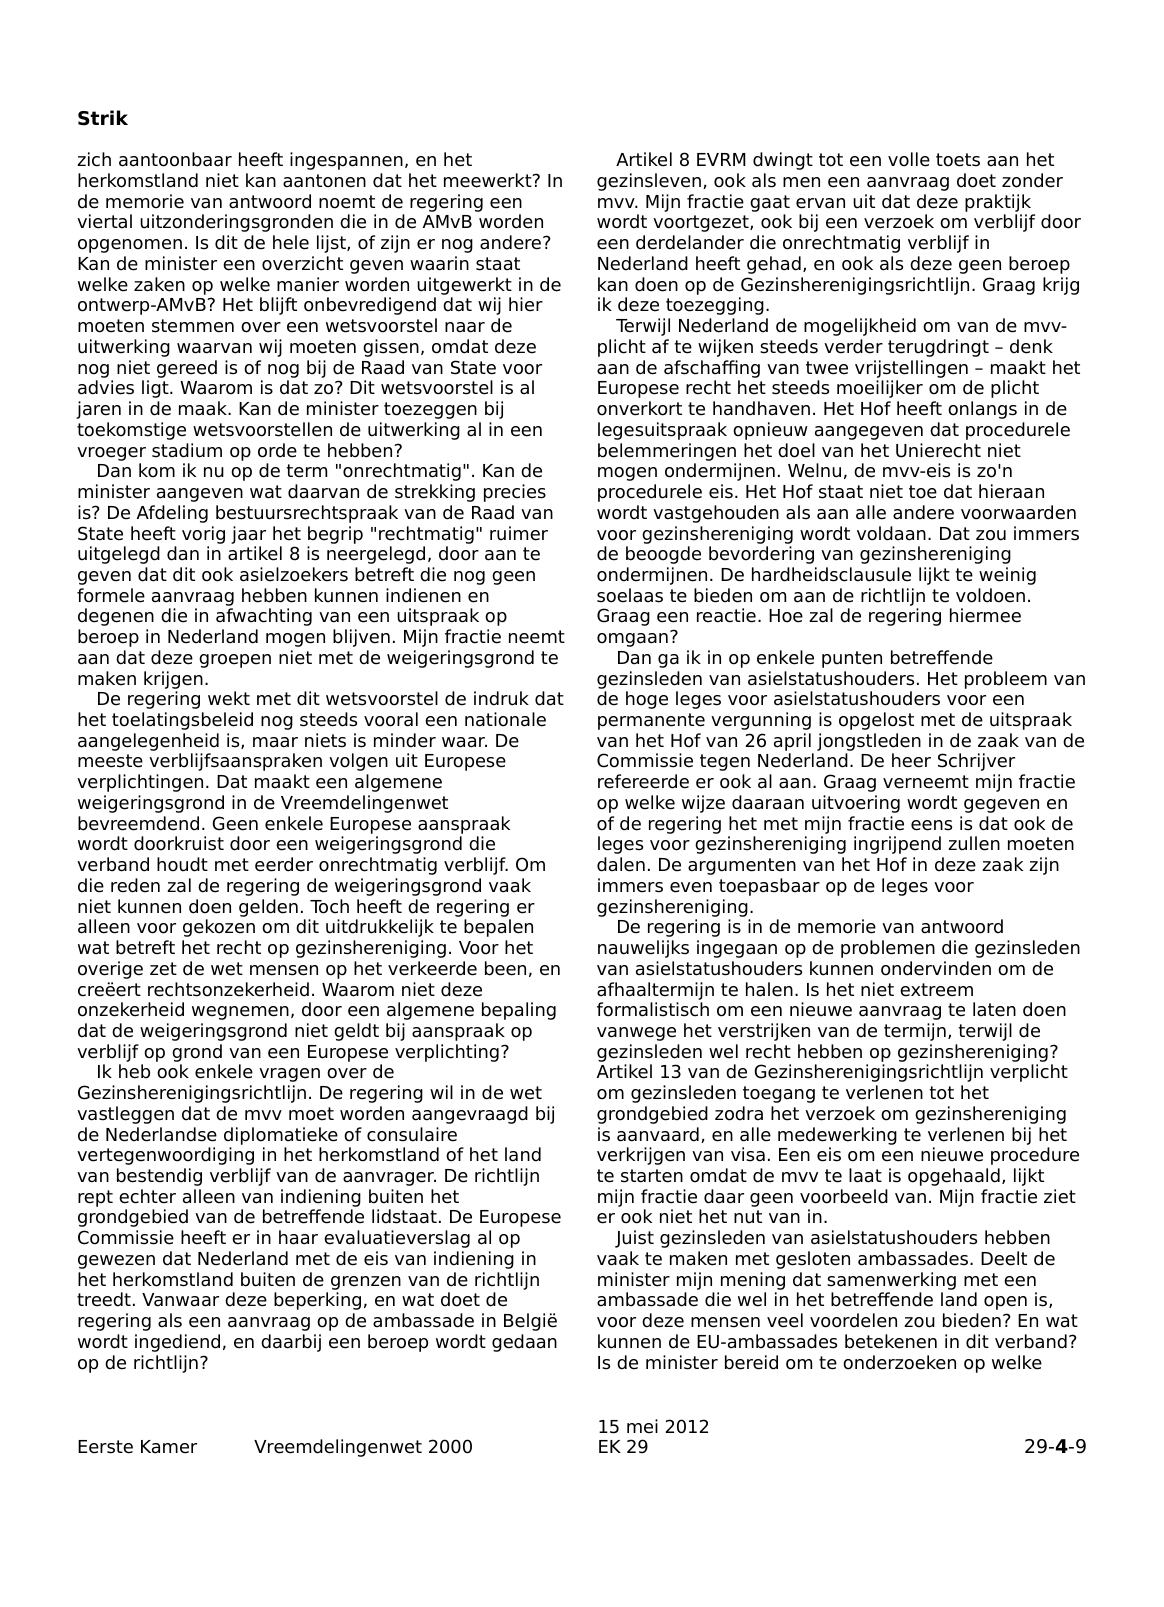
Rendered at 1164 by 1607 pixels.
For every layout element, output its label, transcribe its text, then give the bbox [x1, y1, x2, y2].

text Artikel 8 EVRM dwingt tot een volle toets aan het gezinsleven, ook als men een aanvraag doet zonder mvv. Mijn fractie gaat ervan uit dat deze praktijk wordt voortgezet, ook bij een verzoek om verblijf door een derdelander die onrechtmatig verblijf in Nederland heeft gehad, en ook als deze geen beroep kan doen op de Gezinsherenigingsrichtlijn. Graag krijg ik deze toezegging. [596, 150, 1087, 316]
text Terwijl Nederland de mogelijkheid om van de mvv-plicht af te wijken steeds verder terugdringt – denk aan de afschaffing van twee vrijstellingen – maakt het Europese recht het steeds moeilijker om de plicht onverkort te handhaven. Het Hof heeft onlangs in de legesuitspraak opnieuw aangegeven dat procedurele belemmeringen het doel van het Unierecht niet mogen ondermijnen. Welnu, de mvv-eis is zo'n procedurele eis. Het Hof staat niet toe dat hieraan wordt vastgehouden als aan alle andere voorwaarden voor gezinshereniging wordt voldaan. Dat zou immers de beoogde bevordering van gezinshereniging ondermijnen. De hardheidsclausule lijkt te weinig soelaas te bieden om aan de richtlijn te voldoen. Graag een reactie. Hoe zal de regering hiermee omgaan? [596, 316, 1087, 648]
text De regering is in de memorie van antwoord nauwelijks ingegaan op de problemen die gezinsleden van asielstatushouders kunnen ondervinden om de afhaaltermijn te halen. Is het niet extreem formalistisch om een nieuwe aanvraag te laten doen vanwege het verstrijken van de termijn, terwijl de gezinsleden wel recht hebben op gezinshereniging? Artikel 13 van de Gezinsherenigingsrichtlijn verplicht om gezinsleden toegang te verlenen tot het grondgebied zodra het verzoek om gezinshereniging is aanvaard, en alle medewerking te verlenen bij het verkrijgen van visa. Een eis om een nieuwe procedure te starten omdat de mvv te laat is opgehaald, lijkt mijn fractie daar geen voorbeeld van. Mijn fractie ziet er ook niet het nut van in. [596, 917, 1087, 1228]
text De regering wekt met dit wetsvoorstel de indruk dat het toelatingsbeleid nog steeds vooral een nationale aangelegenheid is, maar niets is minder waar. De meeste verblijfsaanspraken volgen uit Europese verplichtingen. Dat maakt een algemene weigeringsgrond in de Vreemdelingenwet bevreemdend. Geen enkele Europese aanspraak wordt doorkruist door een weigeringsgrond die verband houdt met eerder onrechtmatig verblijf. Om die reden zal de regering de weigeringsgrond vaak niet kunnen doen gelden. Toch heeft de regering er alleen voor gekozen om dit uitdrukkelijk te bepalen wat betreft het recht op gezinshereniging. Voor het overige zet de wet mensen op het verkeerde been, en creëert rechtsonzekerheid. Waarom niet deze onzekerheid wegnemen, door een algemene bepaling dat de weigeringsgrond niet geldt bij aanspraak op verblijf op grond van een Europese verplichting? [77, 689, 567, 1062]
text Dan ga ik in op enkele punten betreffende gezinsleden van asielstatushouders. Het probleem van de hoge leges voor asielstatushouders voor een permanente vergunning is opgelost met de uitspraak van het Hof van 26 april jongstleden in de zaak van de Commissie tegen Nederland. De heer Schrijver refereerde er ook al aan. Graag verneemt mijn fractie op welke wijze daaraan uitvoering wordt gegeven en of de regering het met mijn fractie eens is dat ook de leges voor gezinshereniging ingrijpend zullen moeten dalen. De argumenten van het Hof in deze zaak zijn immers even toepasbaar op de leges voor gezinshereniging. [596, 648, 1087, 917]
text Ik heb ook enkele vragen over de Gezinsherenigingsrichtlijn. De regering wil in de wet vastleggen dat de mvv moet worden aangevraagd bij de Nederlandse diplomatieke of consulaire vertegenwoordiging in het herkomstland of het land van bestendig verblijf van de aanvrager. De richtlijn rept echter alleen van indiening buiten het grondgebied van de betreffende lidstaat. De Europese Commissie heeft er in haar evaluatieverslag al op gewezen dat Nederland met de eis van indiening in het herkomstland buiten de grenzen van de richtlijn treedt. Vanwaar deze beperking, en wat doet de regering als een aanvraag op de ambassade in België wordt ingediend, en daarbij een beroep wordt gedaan op de richtlijn? [77, 1062, 567, 1373]
text Dan kom ik nu op de term "onrechtmatig". Kan de minister aangeven wat daarvan de strekking precies is? De Afdeling bestuursrechtspraak van de Raad van State heeft vorig jaar het begrip "rechtmatig" ruimer uitgelegd dan in artikel 8 is neergelegd, door aan te geven dat dit ook asielzoekers betreft die nog geen formele aanvraag hebben kunnen indienen en degenen die in afwachting van een uitspraak op beroep in Nederland mogen blijven. Mijn fractie neemt aan dat deze groepen niet met de weigeringsgrond te maken krijgen. [77, 461, 567, 689]
text Juist gezinsleden van asielstatushouders hebben vaak te maken met gesloten ambassades. Deelt de minister mijn mening dat samenwerking met een ambassade die wel in het betreffende land open is, voor deze mensen veel voordelen zou bieden? En wat kunnen de EU-ambassades betekenen in dit verband? Is de minister bereid om te onderzoeken op welke [596, 1228, 1087, 1373]
text zich aantoonbaar heeft ingespannen, en het herkomstland niet kan aantonen dat het meewerkt? In de memorie van antwoord noemt de regering een viertal uitzonderingsgronden die in de AMvB worden opgenomen. Is dit de hele lijst, of zijn er nog andere? Kan de minister een overzicht geven waarin staat welke zaken op welke manier worden uitgewerkt in de ontwerp-AMvB? Het blijft onbevredigend dat wij hier moeten stemmen over een wetsvoorstel naar de uitwerking waarvan wij moeten gissen, omdat deze nog niet gereed is of nog bij de Raad van State voor advies ligt. Waarom is dat zo? Dit wetsvoorstel is al jaren in de maak. Kan de minister toezeggen bij toekomstige wetsvoorstellen de uitwerking al in een vroeger stadium op orde te hebben? [77, 150, 567, 461]
